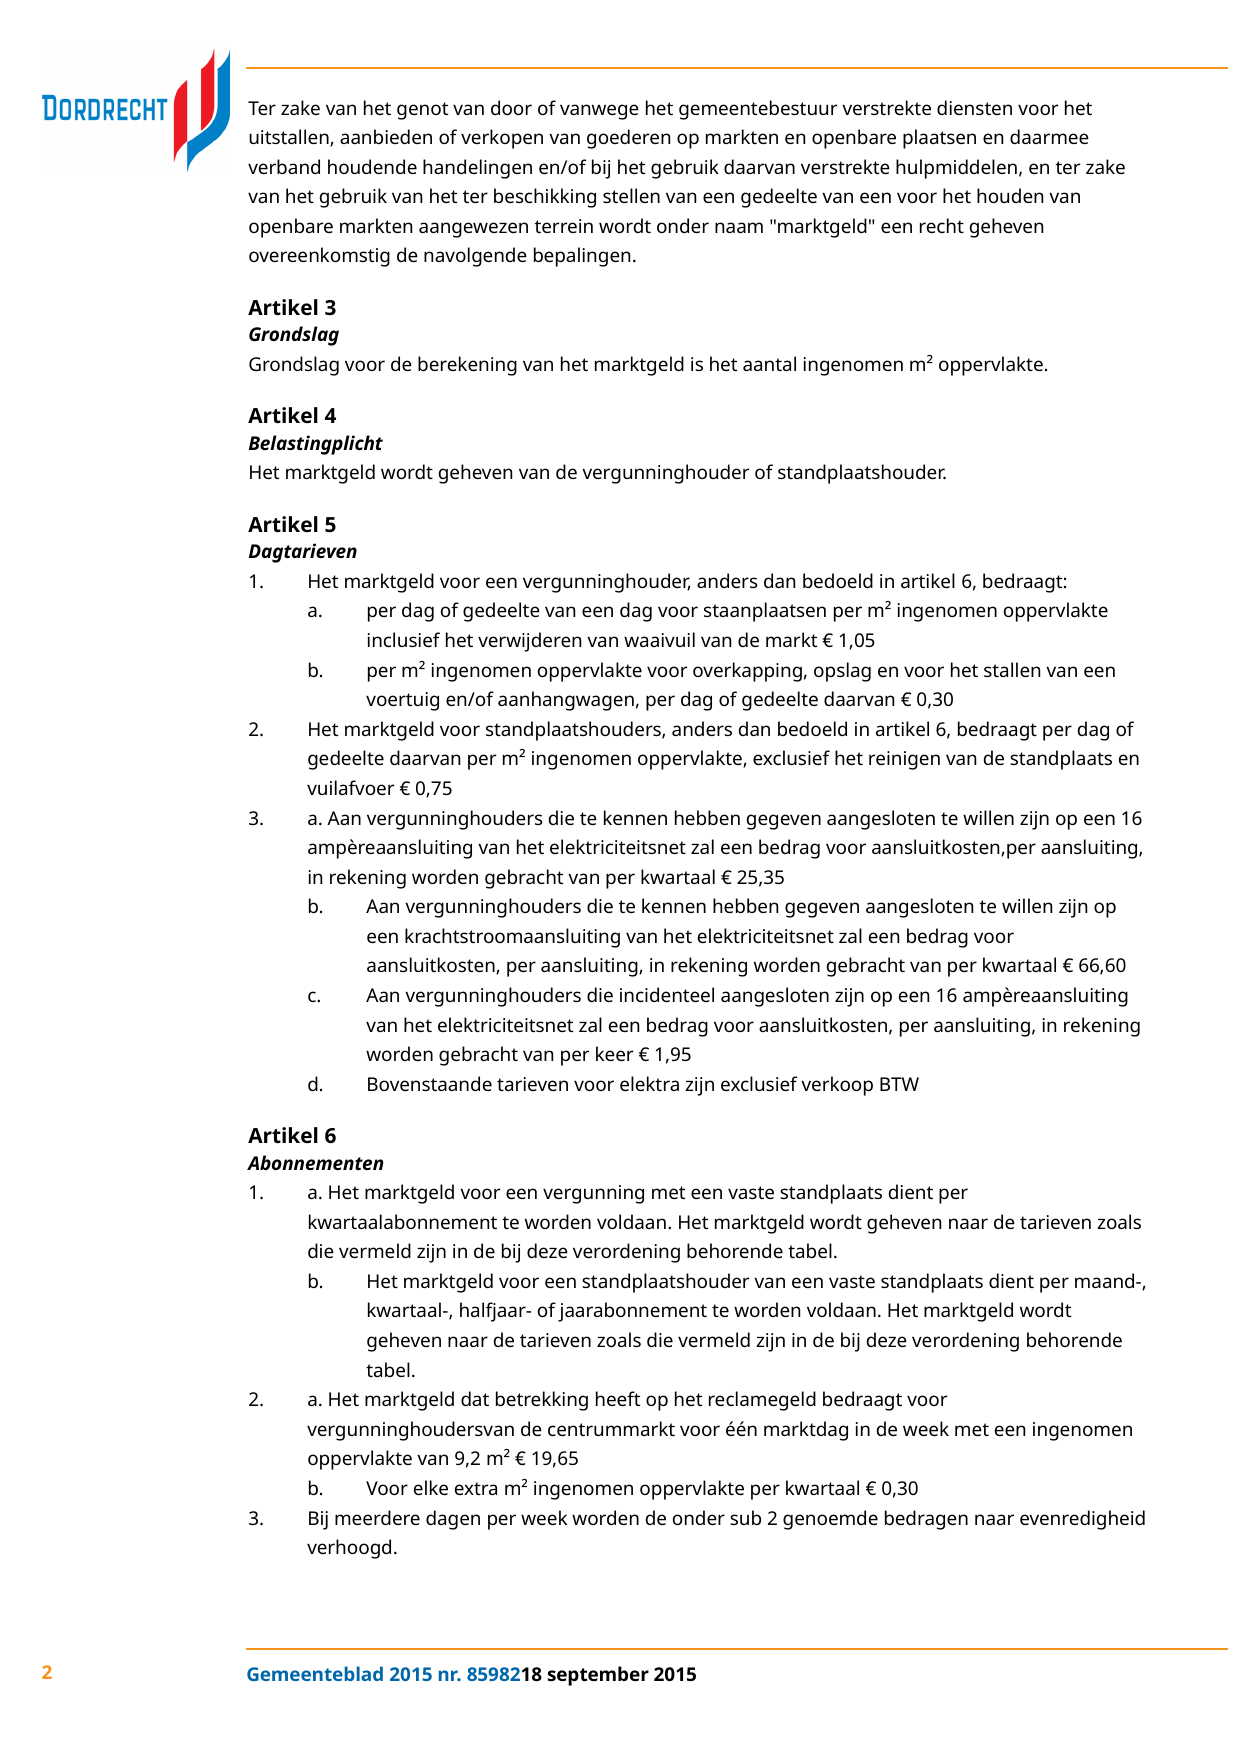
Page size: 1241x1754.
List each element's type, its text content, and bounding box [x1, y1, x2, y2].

text Belastingplicht [248, 430, 1152, 456]
text Grondslag [248, 322, 1152, 347]
list Bovenstaande tarieven voor elektra zijn exclusief verkoop BTW [307, 1071, 1152, 1097]
text Artikel 6 [248, 1121, 1152, 1150]
list Bij meerdere dagen per week worden de onder sub 2 genoemde bedragen naar evenredigheid verhoogd. [248, 1505, 1152, 1560]
text Artikel 4 [248, 402, 1152, 430]
text Abonnementen [248, 1150, 1152, 1176]
list Aan vergunninghouders die incidenteel aangesloten zijn op een 16 ampèreaansluiting van het elektriciteitsnet zal een bedrag voor aansluitkosten, per aansluiting, in rekening worden gebracht van per keer € 1,95 [307, 982, 1152, 1067]
list per m² ingenomen oppervlakte voor overkapping, opslag en voor het stallen van een voertuig en/of aanhangwagen, per dag of gedeelte daarvan € 0,30 [307, 657, 1152, 712]
text Dagtarieven [248, 538, 1152, 564]
text Grondslag voor de berekening van het marktgeld is het aantal ingenomen m² oppervlakte. [248, 351, 1152, 377]
list a. Aan vergunninghouders die te kennen hebben gegeven aangesloten te willen zijn op een 16 ampèreaansluiting van het elektriciteitsnet zal een bedrag voor aansluitkosten,per aansluiting, in rekening worden gebracht van per kwartaal € 25,35 [248, 805, 1152, 889]
list Het marktgeld voor een vergunninghouder, anders dan bedoeld in artikel 6, bedraagt: [248, 568, 1152, 594]
list Voor elke extra m² ingenomen oppervlakte per kwartaal € 0,30 [307, 1475, 1152, 1501]
list Het marktgeld voor standplaatshouders, anders dan bedoeld in artikel 6, bedraagt per dag of gedeelte daarvan per m² ingenomen oppervlakte, exclusief het reinigen van de standplaats en vuilafvoer € 0,75 [248, 716, 1152, 801]
list per dag of gedeelte van een dag voor staanplaatsen per m² ingenomen oppervlakte inclusief het verwijderen van waaivuil van de markt € 1,05 [307, 598, 1152, 653]
list a. Het marktgeld voor een vergunning met een vaste standplaats dient per kwartaalabonnement te worden voldaan. Het marktgeld wordt geheven naar de tarieven zoals die vermeld zijn in de bij deze verordening behorende tabel. [248, 1179, 1152, 1264]
text Artikel 3 [248, 293, 1152, 322]
text Ter zake van het genot van door of vanwege het gemeentebestuur verstrekte diensten voor het uitstallen, aanbieden of verkopen van goederen op markten en openbare plaatsen en daarmee verband houdende handelingen en/of bij het gebruik daarvan verstrekte hulpmiddelen, en ter zake van het gebruik van het ter beschikking stellen van een gedeelte van een voor het houden van openbare markten aangewezen terrein wordt onder naam "marktgeld" een recht geheven overeenkomstig de navolgende bepalingen. [248, 95, 1152, 268]
list Het marktgeld voor een standplaatshouder van een vaste standplaats dient per maand-, kwartaal-, halfjaar- of jaarabonnement te worden voldaan. Het marktgeld wordt geheven naar de tarieven zoals die vermeld zijn in de bij deze verordening behorende tabel. [307, 1268, 1152, 1383]
list a. Het marktgeld dat betrekking heeft op het reclamegeld bedraagt voor vergunninghoudersvan de centrummarkt voor één marktdag in de week met een ingenomen oppervlakte van 9,2 m² € 19,65 [248, 1386, 1152, 1471]
text Artikel 5 [248, 510, 1152, 538]
list Aan vergunninghouders die te kennen hebben gegeven aangesloten te willen zijn op een krachtstroomaansluiting van het elektriciteitsnet zal een bedrag voor aansluitkosten, per aansluiting, in rekening worden gebracht van per kwartaal € 66,60 [307, 893, 1152, 978]
picture [41, 47, 231, 172]
text Het marktgeld wordt geheven van de vergunninghouder of standplaatshouder. [248, 459, 1152, 485]
